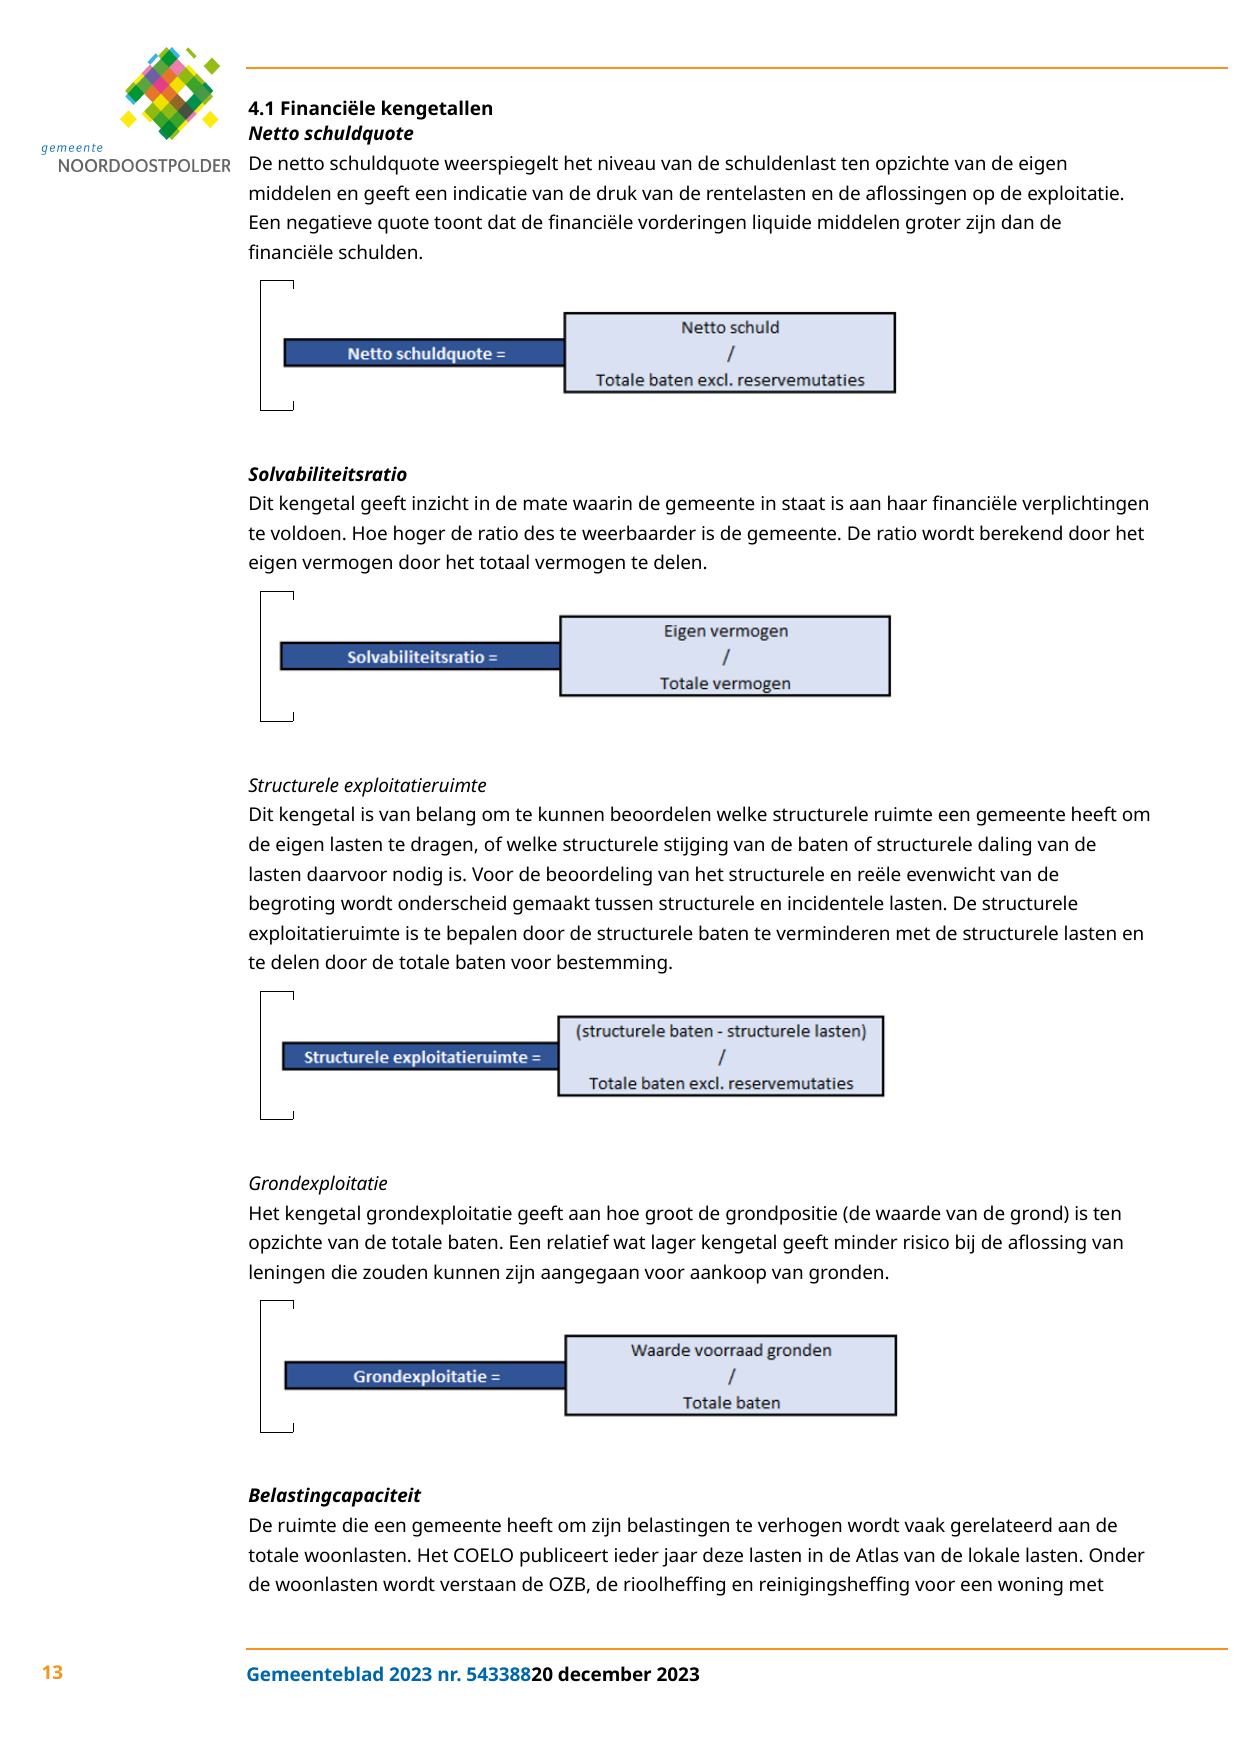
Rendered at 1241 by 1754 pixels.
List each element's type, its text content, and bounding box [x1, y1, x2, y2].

text Structurele exploitatieruimte [248, 772, 1152, 798]
text De ruimte die een gemeente heeft om zijn belastingen te verhogen wordt vaak gerelateerd aan de totale woonlasten. Het COELO publiceert ieder jaar deze lasten in de Atlas van de lokale lasten. Onder de woonlasten wordt verstaan de OZB, de rioolheffing en reinigingsheffing voor een woning met [248, 1512, 1152, 1597]
text De netto schuldquote weerspiegelt het niveau van de schuldenlast ten opzichte van de eigen middelen en geeft een indicatie van de druk van de rentelasten en de aflossingen op de exploitatie. Een negatieve quote toont dat de financiële vorderingen liquide middelen groter zijn dan de financiële schulden. [248, 150, 1152, 264]
text Belastingcapaciteit [248, 1483, 1152, 1508]
text Grondexploitatie [248, 1170, 1152, 1196]
picture [268, 1000, 918, 1111]
text Solvabiliteitsratio [248, 461, 1152, 486]
picture [41, 47, 231, 172]
picture [268, 289, 918, 401]
text Dit kengetal geeft inzicht in de mate waarin de gemeente in staat is aan haar financiële verplichtingen te voldoen. Hoe hoger de ratio des te weerbaarder is de gemeente. De ratio wordt berekend door het eigen vermogen door het totaal vermogen te delen. [248, 490, 1152, 575]
picture [268, 1309, 918, 1423]
picture [268, 600, 918, 712]
text Het kengetal grondexploitatie geeft aan hoe groot de grondpositie (de waarde van de grond) is ten opzichte van de totale baten. Een relatief wat lager kengetal geeft minder risico bij de aflossing van leningen die zouden kunnen zijn aangegaan voor aankoop van gronden. [248, 1200, 1152, 1285]
text Dit kengetal is van belang om te kunnen beoordelen welke structurele ruimte een gemeente heeft om de eigen lasten te dragen, of welke structurele stijging van de baten of structurele daling van de lasten daarvoor nodig is. Voor de beoordeling van het structurele en reële evenwicht van de begroting wordt onderscheid gemaakt tussen structurele en incidentele lasten. De structurele exploitatieruimte is te bepalen door de structurele baten te verminderen met de structurele lasten en te delen door de totale baten voor bestemming. [248, 802, 1152, 975]
text Netto schuldquote [248, 121, 1152, 146]
text 4.1 Financiële kengetallen [248, 95, 1152, 121]
